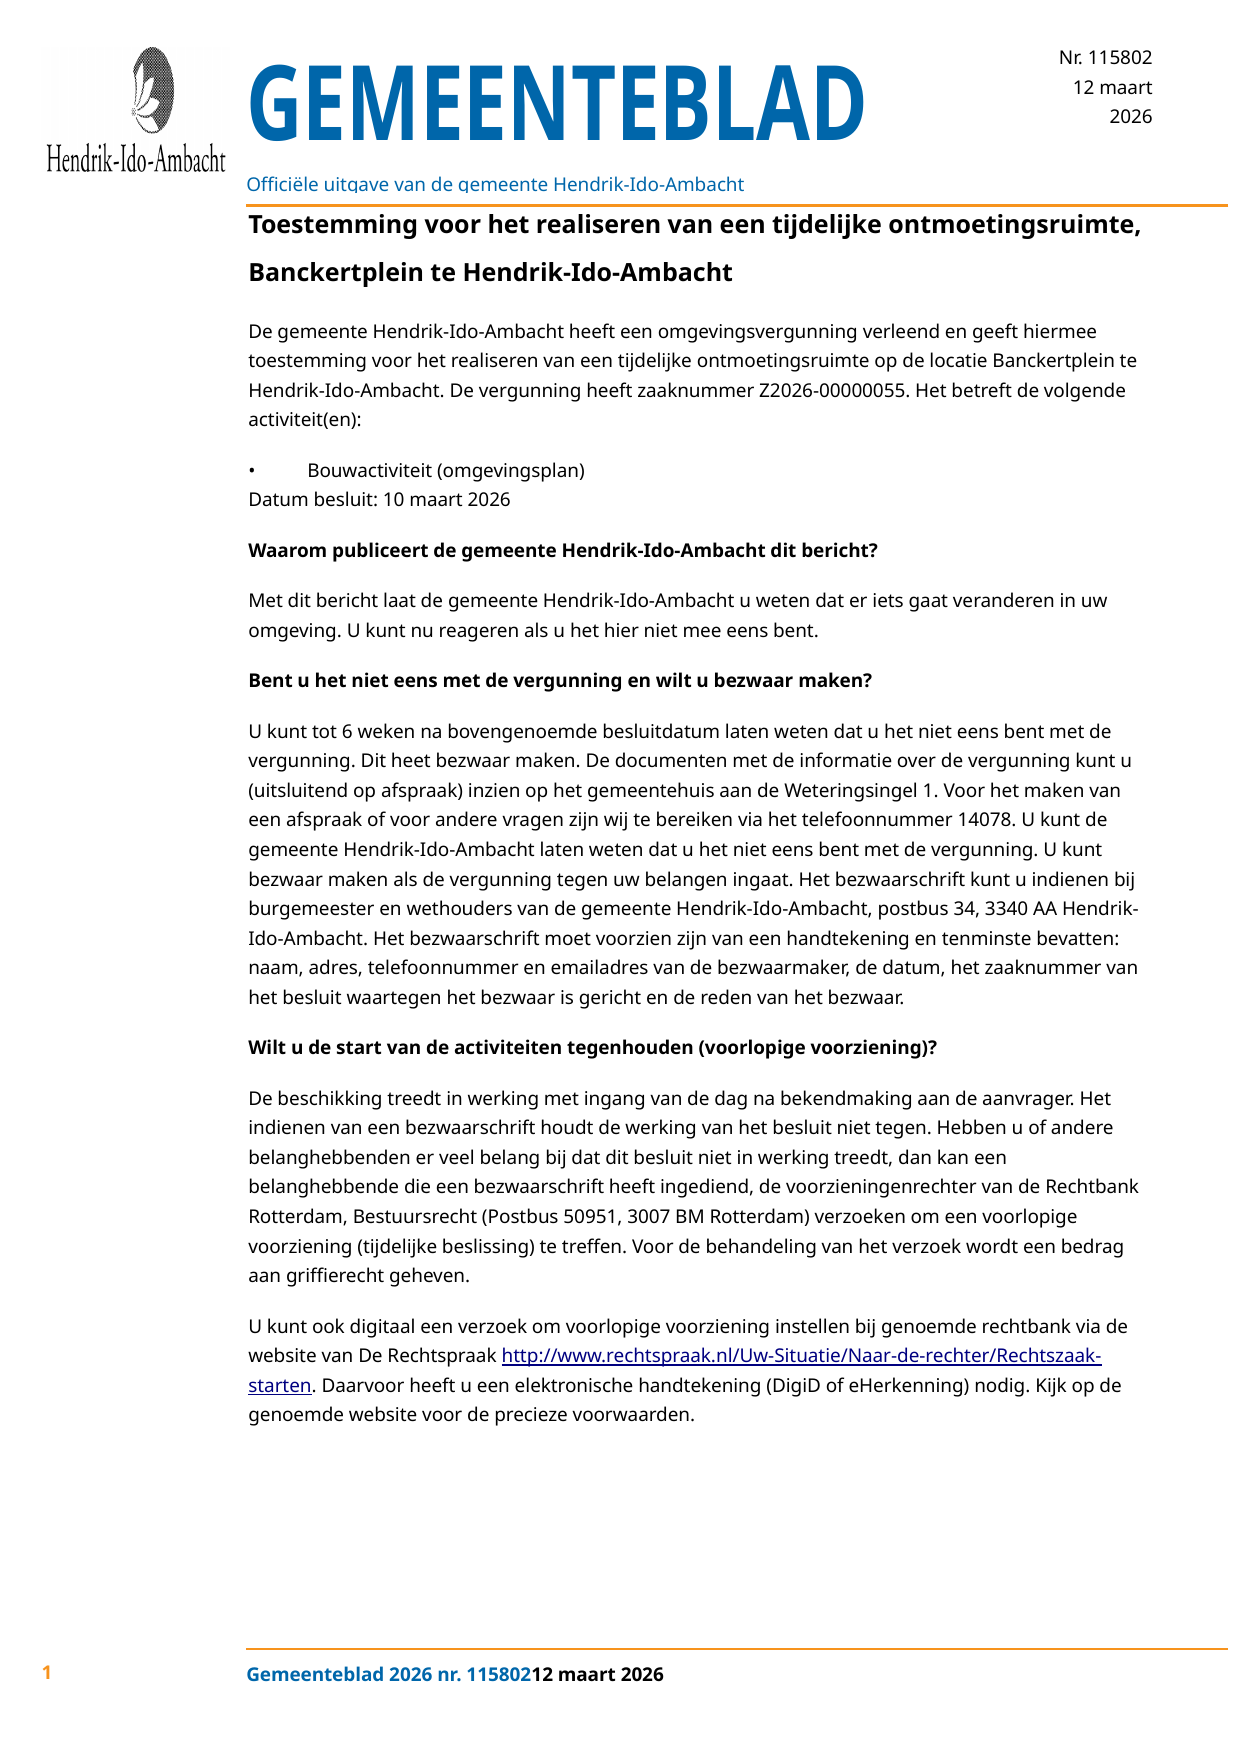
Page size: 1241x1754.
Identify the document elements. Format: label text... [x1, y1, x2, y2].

text De beschikking treedt in werking met ingang van de dag na bekendmaking aan de aanvrager. Het indienen van een bezwaarschrift houdt de werking van het besluit niet tegen. Hebben u of andere belanghebbenden er veel belang bij dat dit besluit niet in werking treedt, dan kan een belanghebbende die een bezwaarschrift heeft ingediend, de voorzieningenrechter van de Rechtbank Rotterdam, Bestuursrecht (Postbus 50951, 3007 BM Rotterdam) verzoeken om een voorlopige voorziening (tijdelijke beslissing) te treffen. Voor de behandeling van het verzoek wordt een bedrag aan griffierecht geheven. [248, 1085, 1152, 1288]
text Wilt u de start van de activiteiten tegenhouden (voorlopige voorziening)? [248, 1034, 1152, 1060]
text De gemeente Hendrik-Ido-Ambacht heeft een omgevingsvergunning verleend en geeft hiermee toestemming voor het realiseren van een tijdelijke ontmoetingsruimte op de locatie Banckertplein te Hendrik-Ido-Ambacht. De vergunning heeft zaaknummer Z2026-00000055. Het betreft de volgende activiteit(en): [248, 318, 1152, 432]
text Datum besluit: 10 maart 2026 [248, 487, 1152, 512]
text Toestemming voor het realiseren van een tijdelijke ontmoetingsruimte, Banckertplein te Hendrik-Ido-Ambacht [248, 207, 1152, 288]
text Waarom publiceert de gemeente Hendrik-Ido-Ambacht dit bericht? [248, 537, 1152, 563]
picture [41, 47, 231, 172]
text U kunt ook digitaal een verzoek om voorlopige voorziening instellen bij genoemde rechtbank via de website van De Rechtspraak http://www.rechtspraak.nl/Uw-Situatie/Naar-de-rechter/Rechtszaak-starten. Daarvoor heeft u een elektronische handtekening (DigiD of eHerkenning) nodig. Kijk op de genoemde website voor de precieze voorwaarden. [248, 1313, 1152, 1427]
text U kunt tot 6 weken na bovengenoemde besluitdatum laten weten dat u het niet eens bent met de vergunning. Dit heet bezwaar maken. De documenten met de informatie over de vergunning kunt u (uitsluitend op afspraak) inzien op het gemeentehuis aan de Weteringsingel 1. Voor het maken van een afspraak of voor andere vragen zijn wij te bereiken via het telefoonnummer 14078. U kunt de gemeente Hendrik-Ido-Ambacht laten weten dat u het niet eens bent met de vergunning. U kunt bezwaar maken als de vergunning tegen uw belangen ingaat. Het bezwaarschrift kunt u indienen bij burgemeester en wethouders van de gemeente Hendrik-Ido-Ambacht, postbus 34, 3340 AA Hendrik-Ido-Ambacht. Het bezwaarschrift moet voorzien zijn van een handtekening en tenminste bevatten: naam, adres, telefoonnummer en emailadres van de bezwaarmaker, de datum, het zaaknummer van het besluit waartegen het bezwaar is gericht en de reden van het bezwaar. [248, 718, 1152, 1010]
list Bouwactiviteit (omgevingsplan) [248, 457, 1152, 483]
text Met dit bericht laat de gemeente Hendrik-Ido-Ambacht u weten dat er iets gaat veranderen in uw omgeving. U kunt nu reageren als u het hier niet mee eens bent. [248, 587, 1152, 643]
text Bent u het niet eens met de vergunning en wilt u bezwaar maken? [248, 667, 1152, 693]
